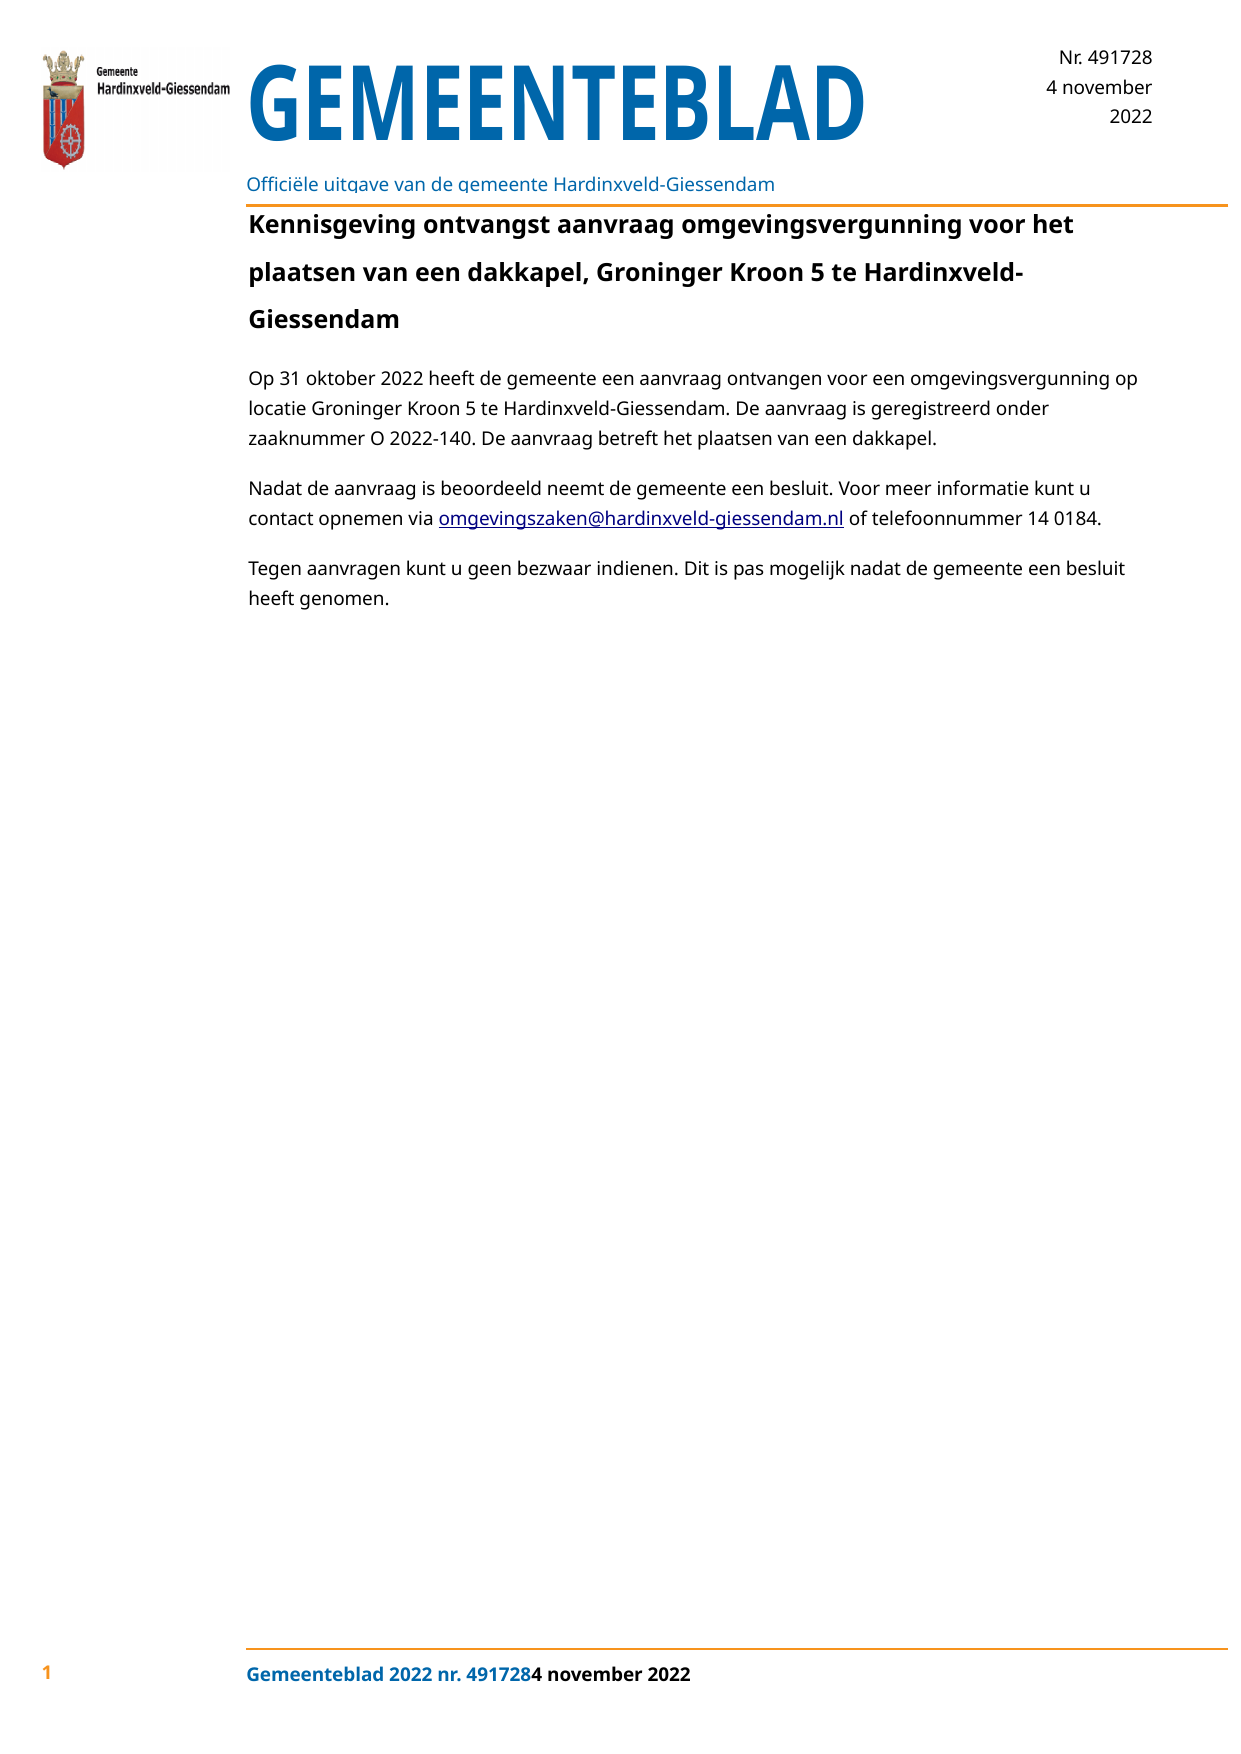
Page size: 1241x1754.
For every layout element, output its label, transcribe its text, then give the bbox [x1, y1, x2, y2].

text Nadat de aanvraag is beoordeeld neemt de gemeente een besluit. Voor meer informatie kunt u contact opnemen via omgevingszaken@hardinxveld-giessendam.nl of telefoonnummer 14 0184. [248, 475, 1152, 530]
picture [41, 47, 231, 172]
text Tegen aanvragen kunt u geen bezwaar indienen. Dit is pas mogelijk nadat de gemeente een besluit heeft genomen. [248, 555, 1152, 610]
text Kennisgeving ontvangst aanvraag omgevingsvergunning voor het plaatsen van een dakkapel, Groninger Kroon 5 te Hardinxveld-Giessendam [248, 207, 1152, 336]
text Op 31 oktober 2022 heeft de gemeente een aanvraag ontvangen voor een omgevingsvergunning op locatie Groninger Kroon 5 te Hardinxveld-Giessendam. De aanvraag is geregistreerd onder zaaknummer O 2022-140. De aanvraag betreft het plaatsen van een dakkapel. [248, 366, 1152, 450]
